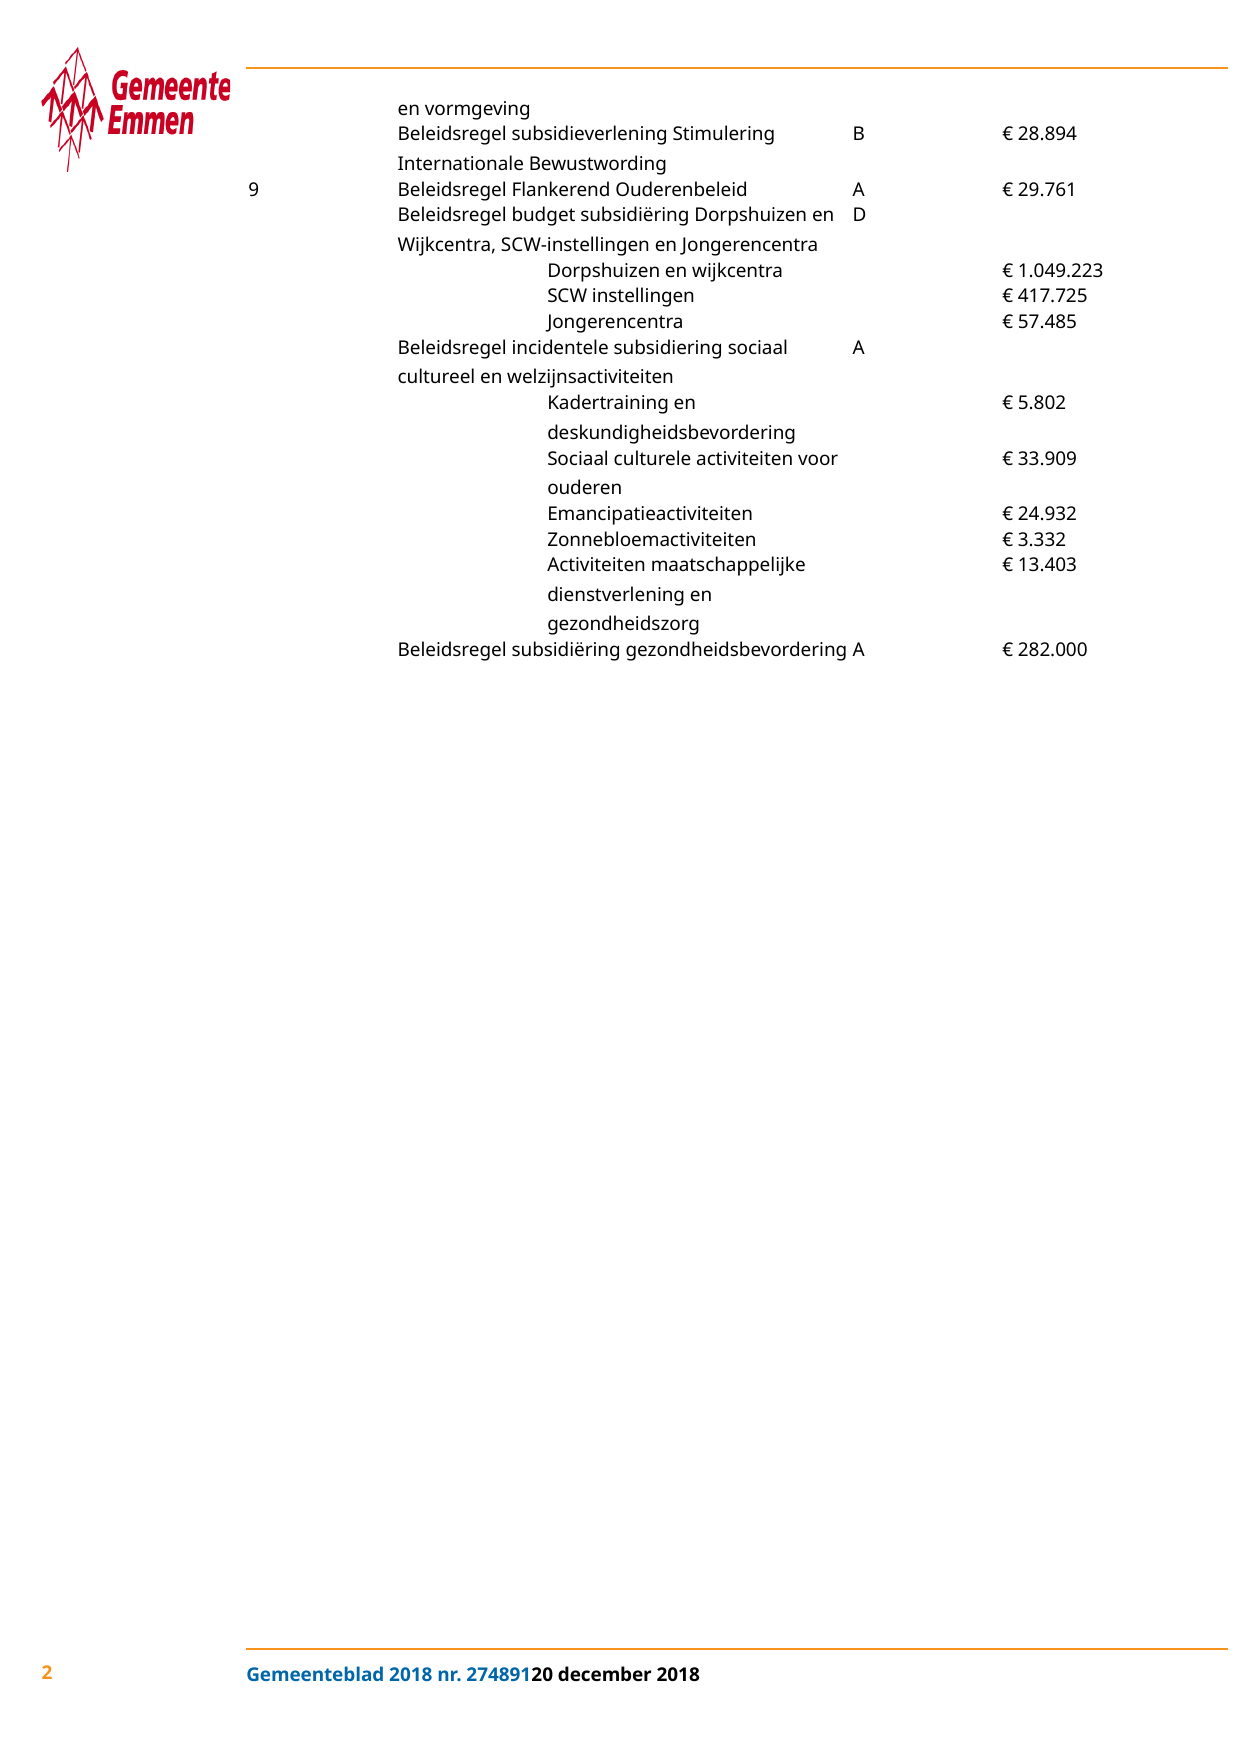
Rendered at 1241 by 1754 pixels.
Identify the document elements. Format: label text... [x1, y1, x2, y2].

table_cell [248, 445, 397, 500]
table_cell Beleidsregel subsidiëring gezondheidsbevordering [398, 636, 852, 662]
table_cell [398, 308, 547, 334]
table_cell [248, 500, 397, 526]
table_cell D [853, 202, 1002, 257]
table_cell [853, 551, 1002, 636]
table_cell [1002, 95, 1152, 121]
table_cell [248, 202, 397, 257]
table_cell [398, 551, 547, 636]
table_cell Zonnebloemactiviteiten [547, 526, 852, 551]
table_cell € 1.049.223 [1002, 257, 1152, 283]
table_cell 9 [248, 176, 397, 202]
table_cell € 3.332 [1002, 526, 1152, 551]
table_cell [248, 636, 397, 662]
table_cell € 5.802 [1002, 389, 1152, 445]
table_cell [853, 526, 1002, 551]
table_cell [248, 121, 397, 176]
table_cell en vormgeving [398, 95, 852, 121]
table_cell Beleidsregel incidentele subsidiering sociaal cultureel en welzijnsactiviteiten [398, 334, 852, 389]
table_cell [398, 257, 547, 283]
table_cell Jongerencentra [547, 308, 852, 334]
table_cell [853, 308, 1002, 334]
table_cell [853, 283, 1002, 308]
table_cell B [853, 121, 1002, 176]
table_cell Emancipatieactiviteiten [547, 500, 852, 526]
table_cell [853, 445, 1002, 500]
table_cell [248, 389, 397, 445]
table_cell [248, 551, 397, 636]
table_cell € 33.909 [1002, 445, 1152, 500]
table_cell [398, 526, 547, 551]
table_cell [853, 389, 1002, 445]
table_cell € 417.725 [1002, 283, 1152, 308]
table_cell [853, 500, 1002, 526]
table_cell € 57.485 [1002, 308, 1152, 334]
table_cell Beleidsregel budget subsidiëring Dorpshuizen en Wijkcentra, SCW-instellingen en Jongerencentra [398, 202, 852, 257]
table_cell [248, 308, 397, 334]
table_cell € 28.894 [1002, 121, 1152, 176]
table_cell Activiteiten maatschappelijke dienstverlening en gezondheidszorg [547, 551, 852, 636]
table_cell Sociaal culturele activiteiten voor ouderen [547, 445, 852, 500]
table_cell [248, 283, 397, 308]
table_cell [398, 500, 547, 526]
table_cell [1002, 202, 1152, 257]
table_cell Beleidsregel Flankerend Ouderenbeleid [398, 176, 852, 202]
picture [41, 47, 231, 172]
table_cell € 29.761 [1002, 176, 1152, 202]
table_cell A [853, 636, 1002, 662]
table_cell [248, 95, 397, 121]
table_cell [398, 389, 547, 445]
table_cell [248, 334, 397, 389]
table_cell [248, 526, 397, 551]
table_cell [853, 95, 1002, 121]
table_cell Dorpshuizen en wijkcentra [547, 257, 852, 283]
table_cell A [853, 334, 1002, 389]
table_cell € 24.932 [1002, 500, 1152, 526]
table_cell Kadertraining en deskundigheidsbevordering [547, 389, 852, 445]
table_cell [398, 445, 547, 500]
table_cell SCW instellingen [547, 283, 852, 308]
table_cell A [853, 176, 1002, 202]
table_cell € 282.000 [1002, 636, 1152, 662]
table_cell [248, 257, 397, 283]
table_cell [853, 257, 1002, 283]
table_cell € 13.403 [1002, 551, 1152, 636]
table_cell [398, 283, 547, 308]
table_cell Beleidsregel subsidieverlening Stimulering Internationale Bewustwording [398, 121, 852, 176]
table_cell [1002, 334, 1152, 389]
